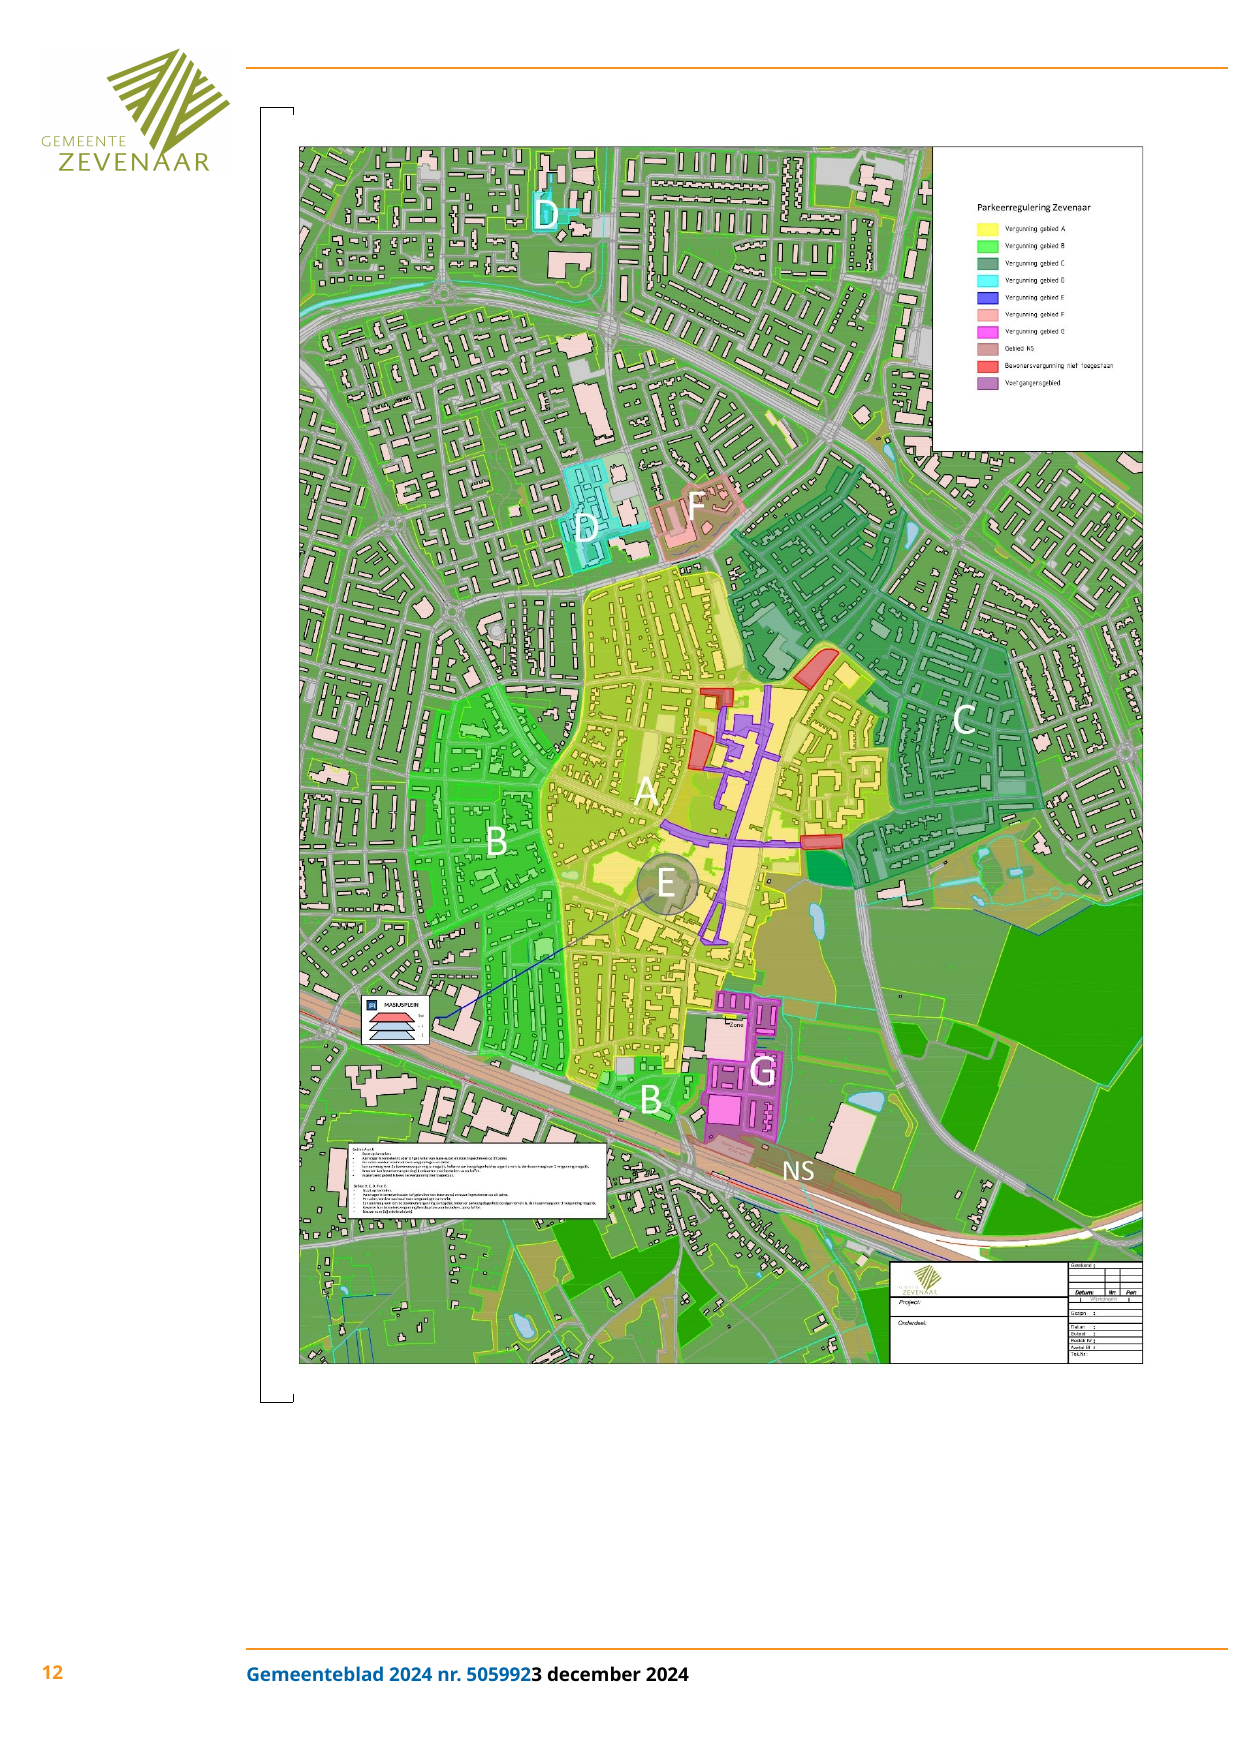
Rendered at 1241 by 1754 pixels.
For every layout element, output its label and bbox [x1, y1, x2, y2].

picture [41, 47, 231, 172]
picture [268, 115, 1173, 1394]
